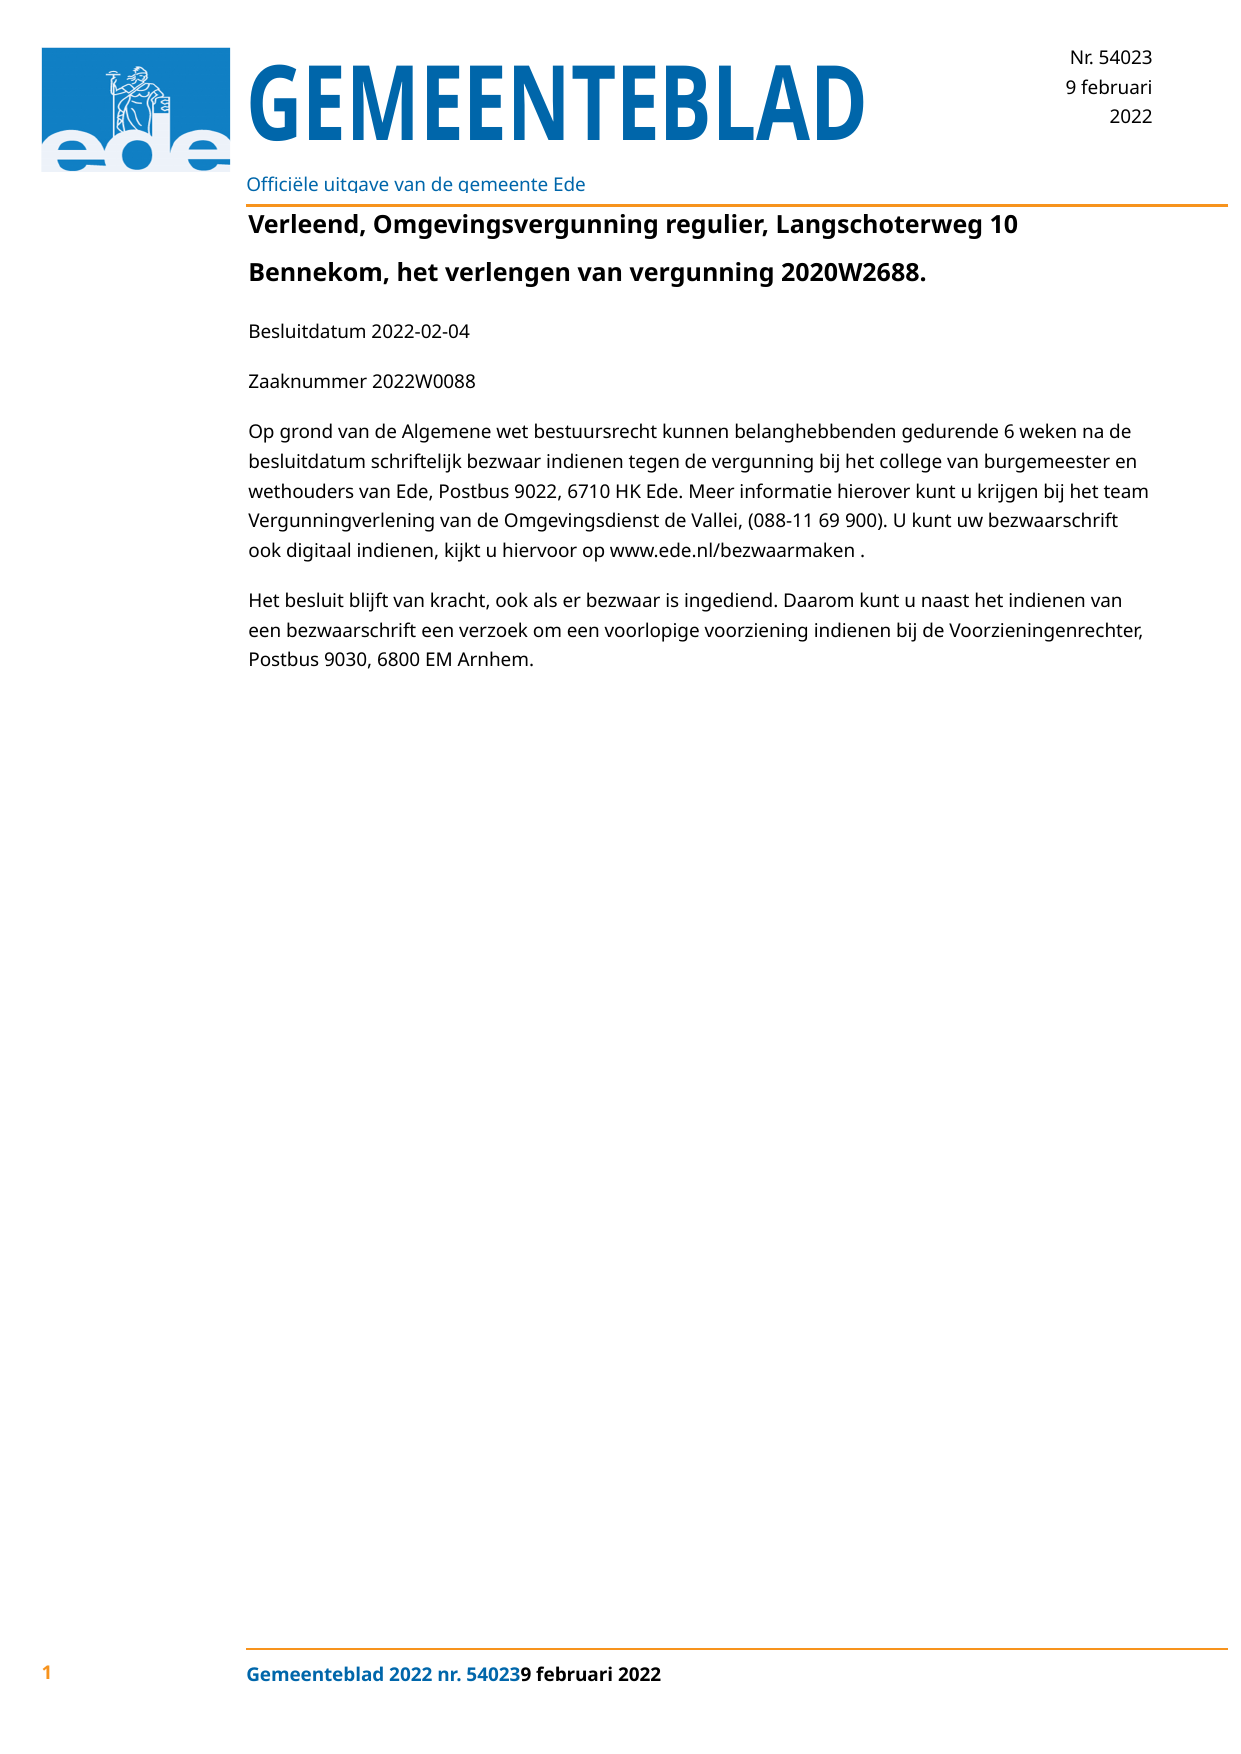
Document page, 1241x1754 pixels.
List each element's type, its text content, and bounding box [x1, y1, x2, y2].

text Zaaknummer 2022W0088 [248, 368, 1152, 394]
text Het besluit blijft van kracht, ook als er bezwaar is ingediend. Daarom kunt u naast het indienen van een bezwaarschrift een verzoek om een voorlopige voorziening indienen bij de Voorzieningenrechter, Postbus 9030, 6800 EM Arnhem. [248, 587, 1152, 672]
text Op grond van de Algemene wet bestuursrecht kunnen belanghebbenden gedurende 6 weken na de besluitdatum schriftelijk bezwaar indienen tegen de vergunning bij het college van burgemeester en wethouders van Ede, Postbus 9022, 6710 HK Ede. Meer informatie hierover kunt u krijgen bij het team Vergunningverlening van de Omgevingsdienst de Vallei, (088-11 69 900). U kunt uw bezwaarschrift ook digitaal indienen, kijkt u hiervoor op www.ede.nl/bezwaarmaken . [248, 419, 1152, 563]
text Verleend, Omgevingsvergunning regulier, Langschoterweg 10 Bennekom, het verlengen van vergunning 2020W2688. [248, 207, 1152, 288]
text Besluitdatum 2022-02-04 [248, 318, 1152, 344]
picture [41, 47, 231, 172]
